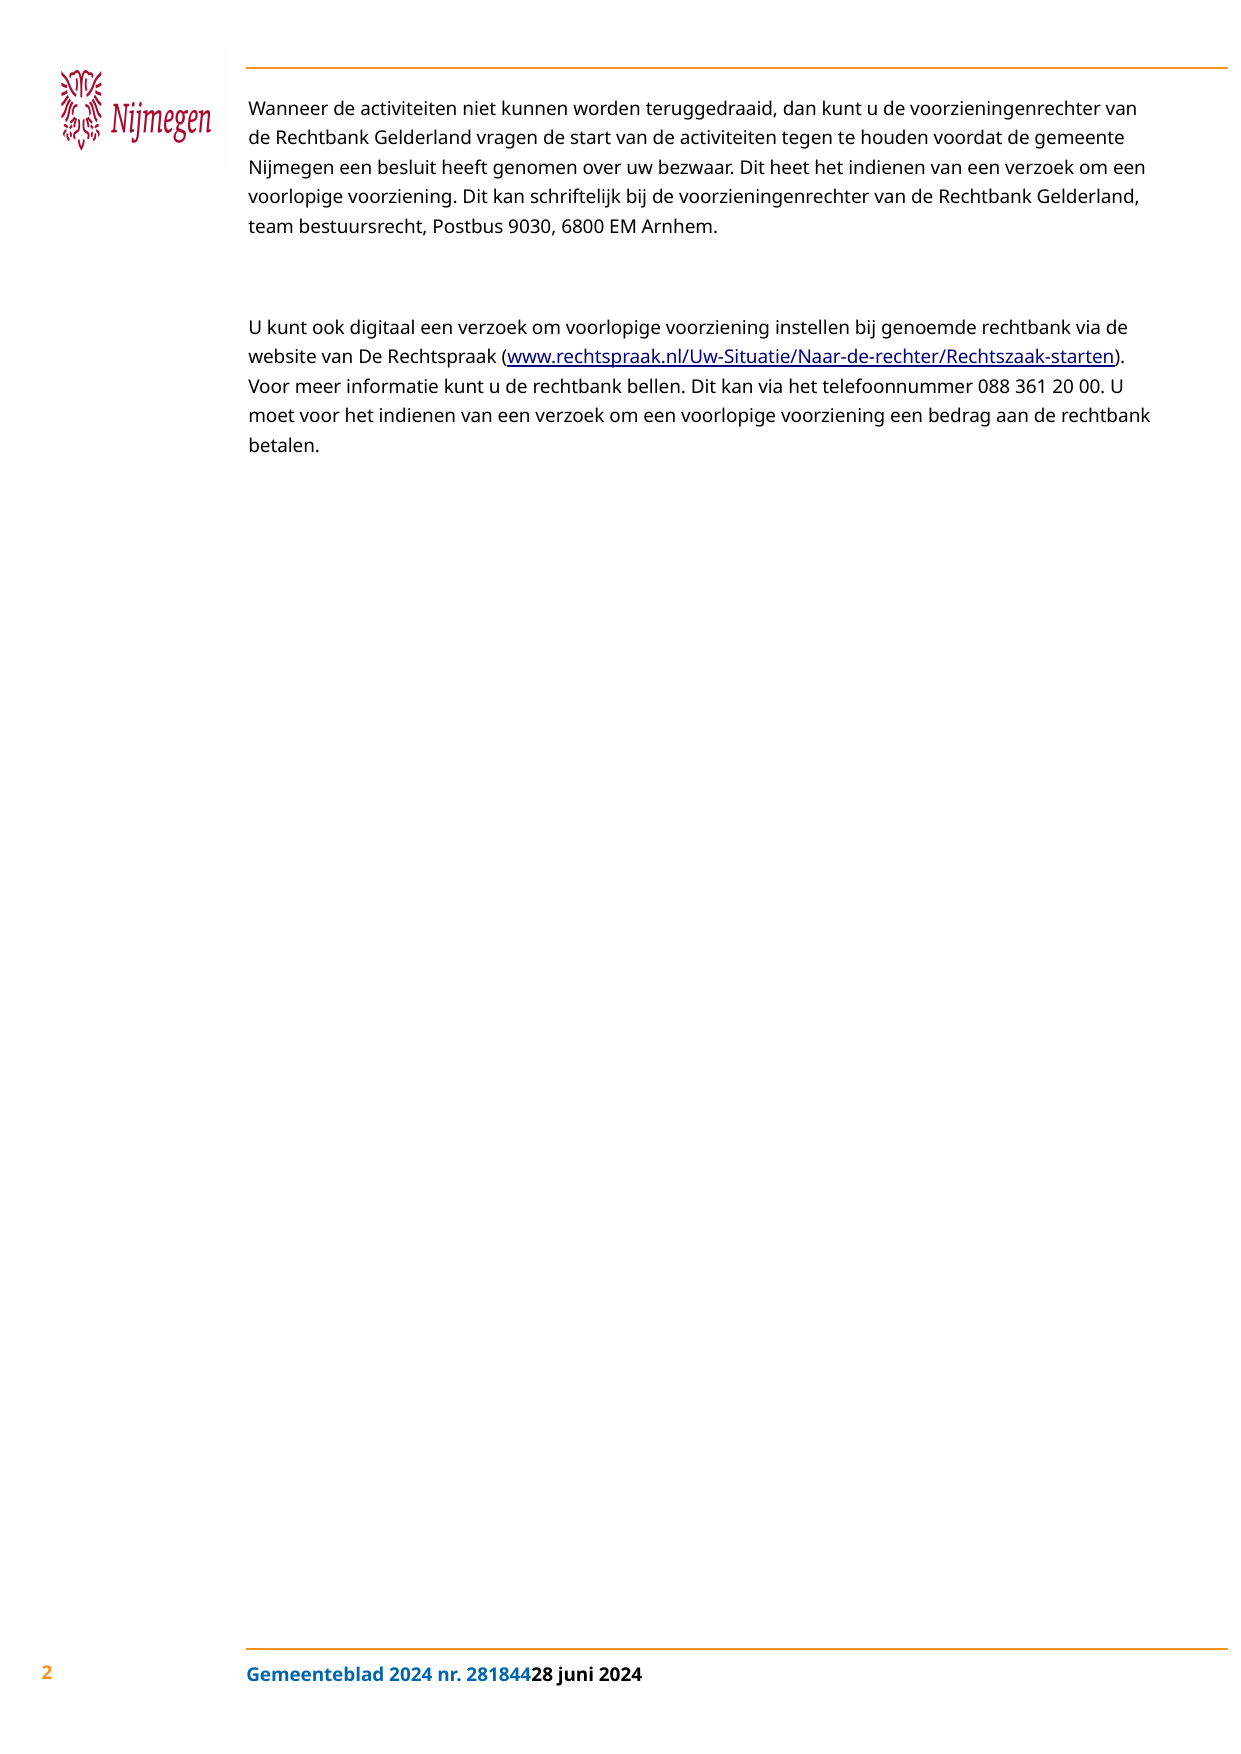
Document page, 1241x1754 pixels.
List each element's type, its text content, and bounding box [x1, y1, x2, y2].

picture [41, 47, 231, 172]
text U kunt ook digitaal een verzoek om voorlopige voorziening instellen bij genoemde rechtbank via de website van De Rechtspraak (www.rechtspraak.nl/Uw-Situatie/Naar-de-rechter/Rechtszaak-starten). Voor meer informatie kunt u de rechtbank bellen. Dit kan via het telefoonnummer 088 361 20 00. U moet voor het indienen van een verzoek om een voorlopige voorziening een bedrag aan de rechtbank betalen. [248, 314, 1152, 458]
text Wanneer de activiteiten niet kunnen worden teruggedraaid, dan kunt u de voorzieningenrechter van de Rechtbank Gelderland vragen de start van de activiteiten tegen te houden voordat de gemeente Nijmegen een besluit heeft genomen over uw bezwaar. Dit heet het indienen van een verzoek om een voorlopige voorziening. Dit kan schriftelijk bij de voorzieningenrechter van de Rechtbank Gelderland, team bestuursrecht, Postbus 9030, 6800 EM Arnhem. [248, 95, 1152, 239]
